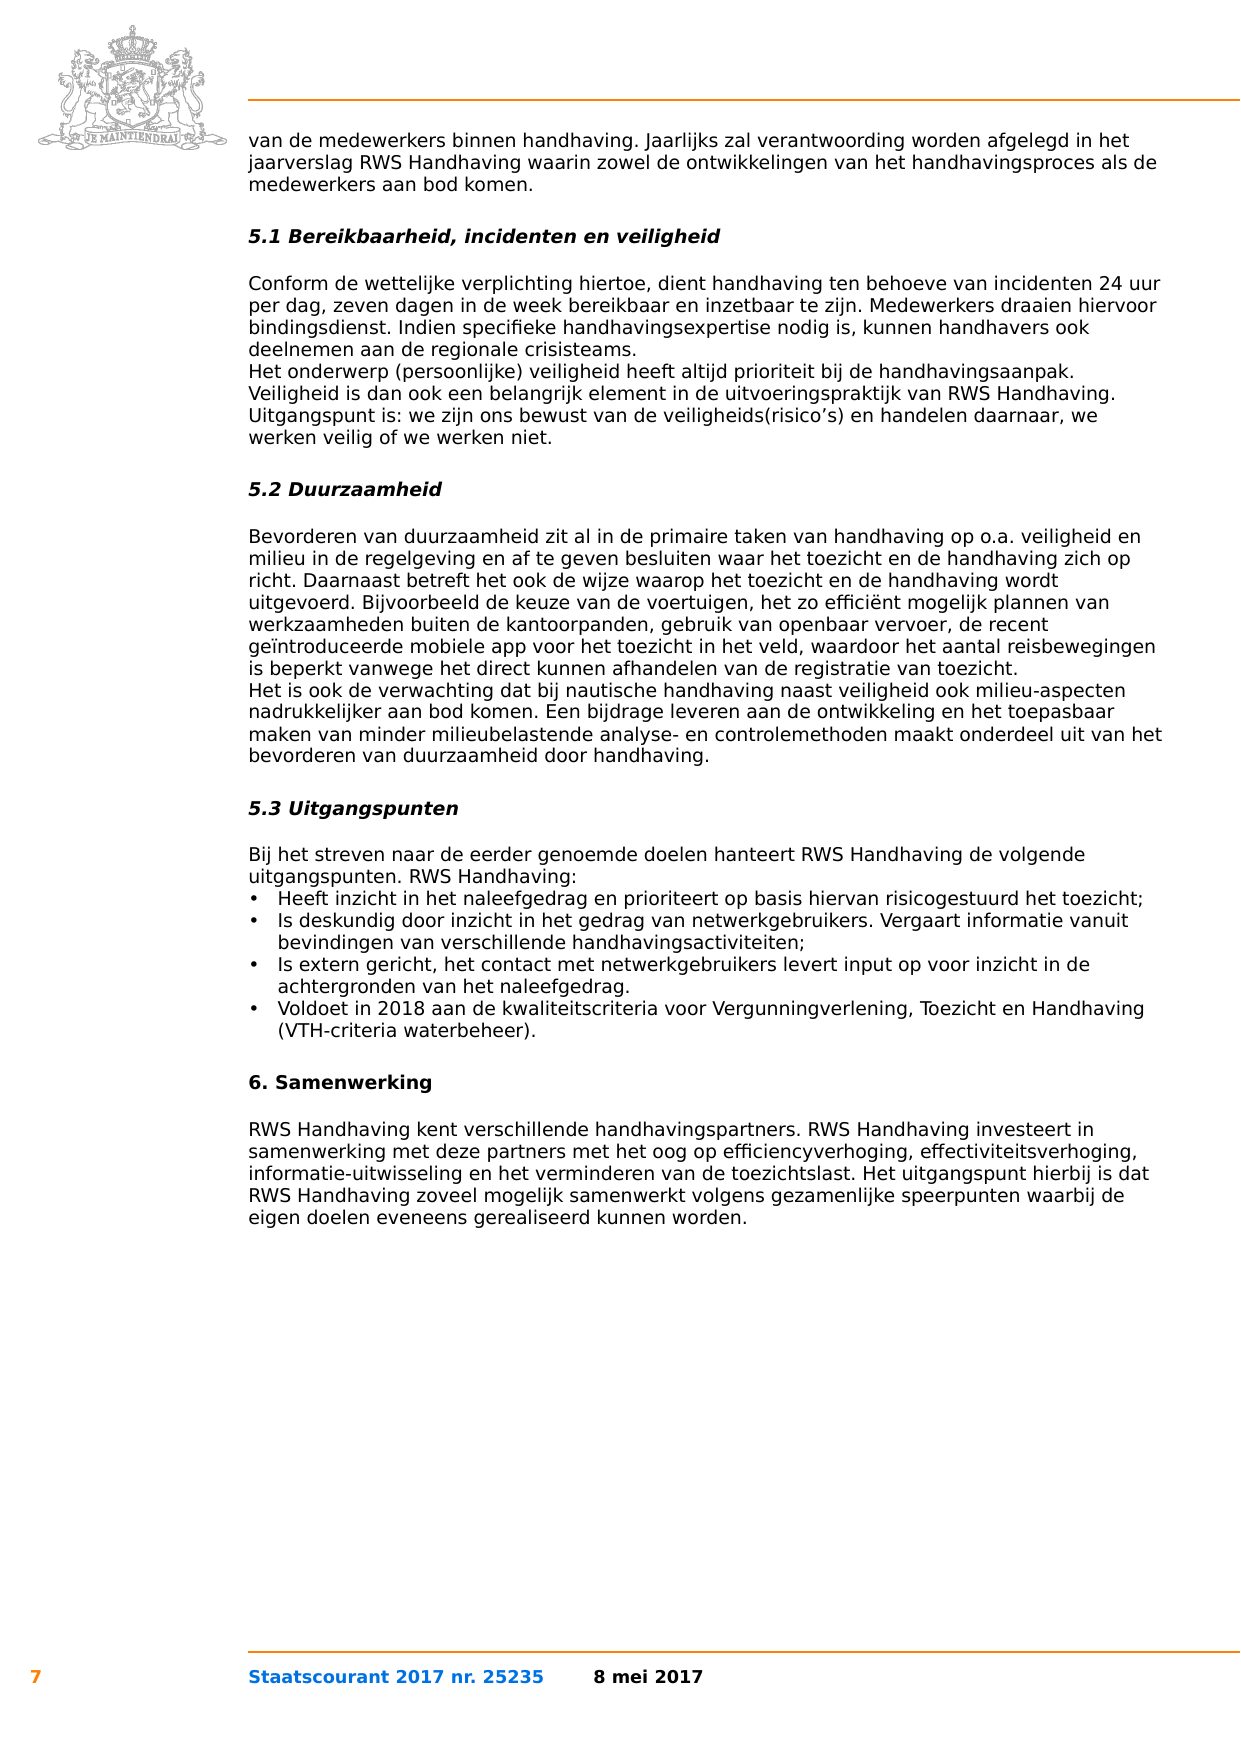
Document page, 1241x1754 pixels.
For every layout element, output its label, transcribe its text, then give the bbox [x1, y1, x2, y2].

text • Heeft inzicht in het naleefgedrag en prioriteert op basis hiervan risicogestuurd het toezicht; [248, 888, 1163, 910]
text Bevorderen van duurzaamheid zit al in de primaire taken van handhaving op o.a. veiligheid en milieu in de regelgeving en af te geven besluiten waar het toezicht en de handhaving zich op richt. Daarnaast betreft het ook de wijze waarop het toezicht en de handhaving wordt uitgevoerd. Bijvoorbeeld de keuze van de voertuigen, het zo efficiënt mogelijk plannen van werkzaamheden buiten de kantoorpanden, gebruik van openbaar vervoer, de recent geïntroduceerde mobiele app voor het toezicht in het veld, waardoor het aantal reisbewegingen is beperkt vanwege het direct kunnen afhandelen van de registratie van toezicht. [248, 526, 1163, 679]
picture [38, 25, 227, 150]
text • Voldoet in 2018 aan de kwaliteitscriteria voor Vergunningverlening, Toezicht en Handhaving (VTH-criteria waterbeheer). [248, 998, 1163, 1042]
text van de medewerkers binnen handhaving. Jaarlijks zal verantwoording worden afgelegd in het jaarverslag RWS Handhaving waarin zowel de ontwikkelingen van het handhavingsproces als de medewerkers aan bod komen. [248, 130, 1163, 196]
text Conform de wettelijke verplichting hiertoe, dient handhaving ten behoeve van incidenten 24 uur per dag, zeven dagen in de week bereikbaar en inzetbaar te zijn. Medewerkers draaien hiervoor bindingsdienst. Indien specifieke handhavingsexpertise nodig is, kunnen handhavers ook deelnemen aan de regionale crisisteams. [248, 273, 1163, 361]
text • Is extern gericht, het contact met netwerkgebruikers levert input op voor inzicht in de achtergronden van het naleefgedrag. [248, 954, 1163, 998]
subtitle 5.1 Bereikbaarheid, incidenten en veiligheid [248, 226, 1163, 248]
subtitle 6. Samenwerking [248, 1072, 1163, 1094]
text Bij het streven naar de eerder genoemde doelen hanteert RWS Handhaving de volgende uitgangspunten. RWS Handhaving: [248, 844, 1163, 888]
subtitle 5.2 Duurzaamheid [248, 479, 1163, 501]
subtitle 5.3 Uitgangspunten [248, 797, 1163, 819]
text • Is deskundig door inzicht in het gedrag van netwerkgebruikers. Vergaart informatie vanuit bevindingen van verschillende handhavingsactiviteiten; [248, 910, 1163, 954]
text RWS Handhaving kent verschillende handhavingspartners. RWS Handhaving investeert in samenwerking met deze partners met het oog op efficiencyverhoging, effectiviteitsverhoging, informatie-uitwisseling en het verminderen van de toezichtslast. Het uitgangspunt hierbij is dat RWS Handhaving zoveel mogelijk samenwerkt volgens gezamenlijke speerpunten waarbij de eigen doelen eveneens gerealiseerd kunnen worden. [248, 1119, 1163, 1229]
text Het onderwerp (persoonlijke) veiligheid heeft altijd prioriteit bij de handhavingsaanpak. Veiligheid is dan ook een belangrijk element in de uitvoeringspraktijk van RWS Handhaving. Uitgangspunt is: we zijn ons bewust van de veiligheids(risico’s) en handelen daarnaar, we werken veilig of we werken niet. [248, 361, 1163, 449]
text Het is ook de verwachting dat bij nautische handhaving naast veiligheid ook milieu-aspecten nadrukkelijker aan bod komen. Een bijdrage leveren aan de ontwikkeling en het toepasbaar maken van minder milieubelastende analyse- en controlemethoden maakt onderdeel uit van het bevorderen van duurzaamheid door handhaving. [248, 679, 1163, 767]
